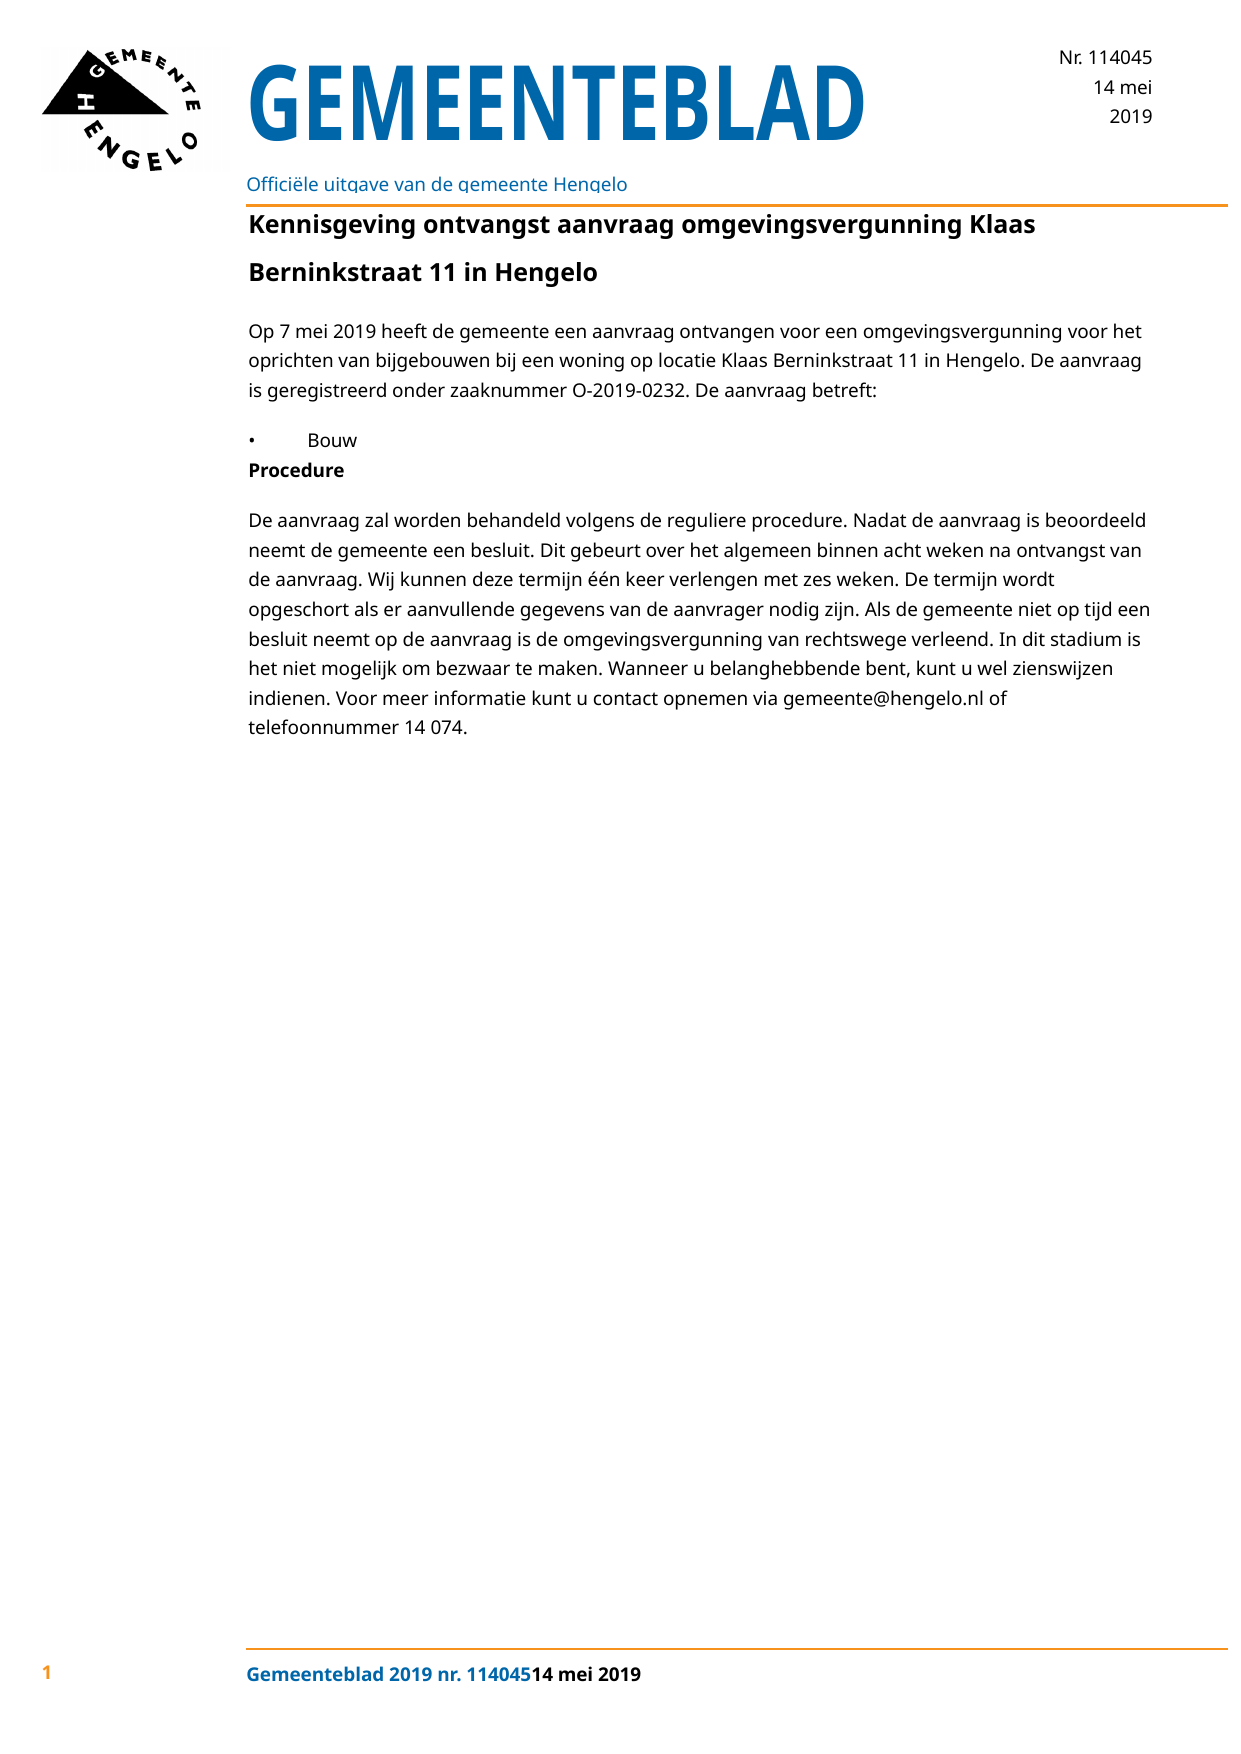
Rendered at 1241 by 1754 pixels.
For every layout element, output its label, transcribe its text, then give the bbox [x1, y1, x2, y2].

list Bouw [248, 427, 1152, 453]
text De aanvraag zal worden behandeld volgens de reguliere procedure. Nadat de aanvraag is beoordeeld neemt de gemeente een besluit. Dit gebeurt over het algemeen binnen acht weken na ontvangst van de aanvraag. Wij kunnen deze termijn één keer verlengen met zes weken. De termijn wordt opgeschort als er aanvullende gegevens van de aanvrager nodig zijn. Als de gemeente niet op tijd een besluit neemt op de aanvraag is de omgevingsvergunning van rechtswege verleend. In dit stadium is het niet mogelijk om bezwaar te maken. Wanneer u belanghebbende bent, kunt u wel zienswijzen indienen. Voor meer informatie kunt u contact opnemen via gemeente@hengelo.nl of telefoonnummer 14 074. [248, 507, 1152, 740]
text Kennisgeving ontvangst aanvraag omgevingsvergunning Klaas Berninkstraat 11 in Hengelo [248, 207, 1152, 288]
picture [41, 47, 231, 172]
text Procedure [248, 457, 1152, 483]
text Op 7 mei 2019 heeft de gemeente een aanvraag ontvangen voor een omgevingsvergunning voor het oprichten van bijgebouwen bij een woning op locatie Klaas Berninkstraat 11 in Hengelo. De aanvraag is geregistreerd onder zaaknummer O-2019-0232. De aanvraag betreft: [248, 318, 1152, 403]
